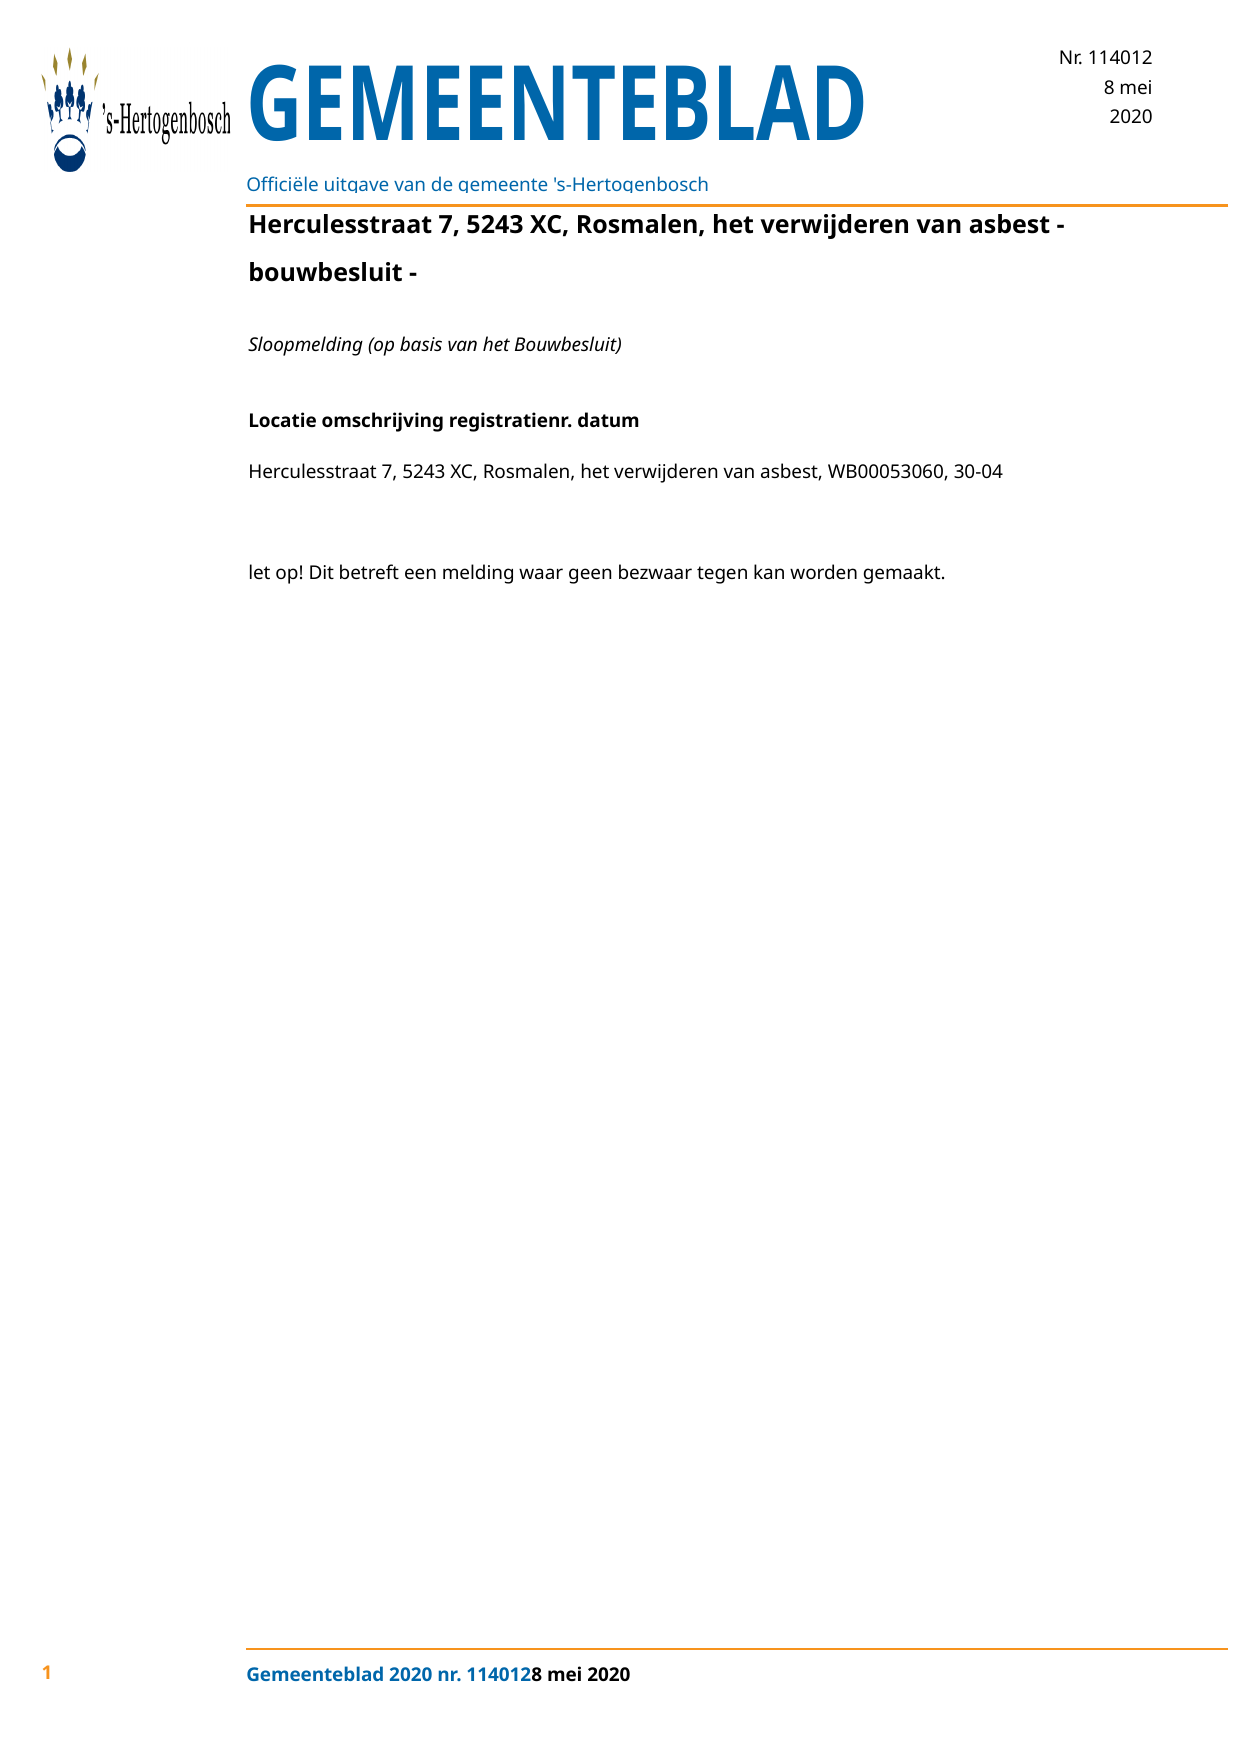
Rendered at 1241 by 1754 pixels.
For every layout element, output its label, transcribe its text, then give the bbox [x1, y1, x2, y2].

text Sloopmelding (op basis van het Bouwbesluit) [248, 331, 1152, 357]
text Herculesstraat 7, 5243 XC, Rosmalen, het verwijderen van asbest, WB00053060, 30-04 [248, 458, 1152, 484]
text Herculesstraat 7, 5243 XC, Rosmalen, het verwijderen van asbest - bouwbesluit - [248, 207, 1152, 288]
text Locatie omschrijving registratienr. datum [248, 408, 1152, 433]
text let op! Dit betreft een melding waar geen bezwaar tegen kan worden gemaakt. [248, 559, 1152, 584]
picture [41, 47, 231, 172]
